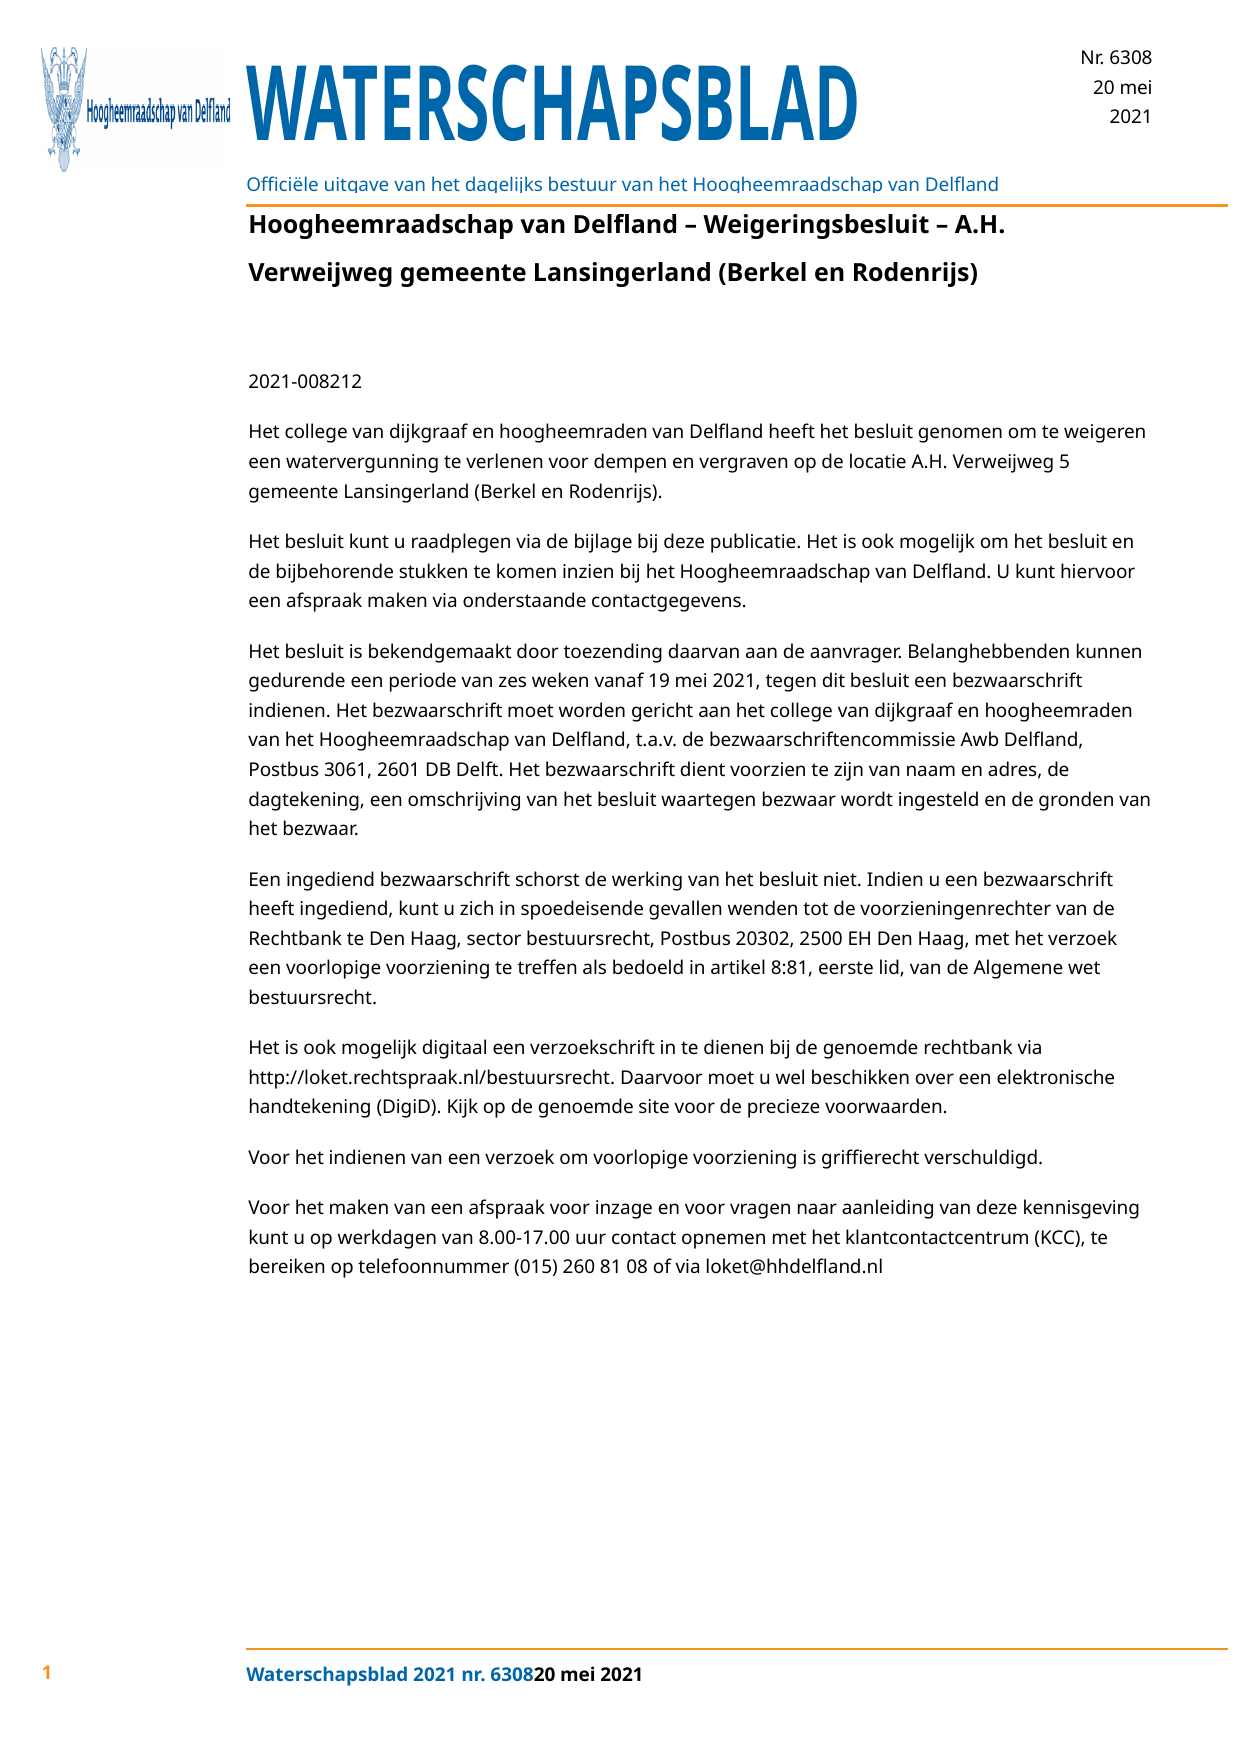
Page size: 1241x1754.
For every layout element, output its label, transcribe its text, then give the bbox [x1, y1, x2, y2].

picture [41, 47, 231, 172]
text Het college van dijkgraaf en hoogheemraden van Delfland heeft het besluit genomen om te weigeren een watervergunning te verlenen voor dempen en vergraven op de locatie A.H. Verweijweg 5 gemeente Lansingerland (Berkel en Rodenrijs). [248, 419, 1152, 504]
text Het is ook mogelijk digitaal een verzoekschrift in te dienen bij de genoemde rechtbank via http://loket.rechtspraak.nl/bestuursrecht. Daarvoor moet u wel beschikken over een elektronische handtekening (DigiD). Kijk op de genoemde site voor de precieze voorwaarden. [248, 1034, 1152, 1119]
text Hoogheemraadschap van Delfland – Weigeringsbesluit – A.H. Verweijweg gemeente Lansingerland (Berkel en Rodenrijs) [248, 207, 1152, 288]
text 2021-008212 [248, 368, 1152, 394]
text Voor het indienen van een verzoek om voorlopige voorziening is griffierecht verschuldigd. [248, 1144, 1152, 1170]
text Voor het maken van een afspraak voor inzage en voor vragen naar aanleiding van deze kennisgeving kunt u op werkdagen van 8.00-17.00 uur contact opnemen met het klantcontactcentrum (KCC), te bereiken op telefoonnummer (015) 260 81 08 of via loket@hhdelfland.nl [248, 1194, 1152, 1279]
text Het besluit kunt u raadplegen via de bijlage bij deze publicatie. Het is ook mogelijk om het besluit en de bijbehorende stukken te komen inzien bij het Hoogheemraadschap van Delfland. U kunt hiervoor een afspraak maken via onderstaande contactgegevens. [248, 528, 1152, 613]
text Een ingediend bezwaarschrift schorst de werking van het besluit niet. Indien u een bezwaarschrift heeft ingediend, kunt u zich in spoedeisende gevallen wenden tot de voorzieningenrechter van de Rechtbank te Den Haag, sector bestuursrecht, Postbus 20302, 2500 EH Den Haag, met het verzoek een voorlopige voorziening te treffen als bedoeld in artikel 8:81, eerste lid, van de Algemene wet bestuursrecht. [248, 866, 1152, 1010]
text Het besluit is bekendgemaakt door toezending daarvan aan de aanvrager. Belanghebbenden kunnen gedurende een periode van zes weken vanaf 19 mei 2021, tegen dit besluit een bezwaarschrift indienen. Het bezwaarschrift moet worden gericht aan het college van dijkgraaf en hoogheemraden van het Hoogheemraadschap van Delfland, t.a.v. de bezwaarschriftencommissie Awb Delfland, Postbus 3061, 2601 DB Delft. Het bezwaarschrift dient voorzien te zijn van naam en adres, de dagtekening, een omschrijving van het besluit waartegen bezwaar wordt ingesteld en de gronden van het bezwaar. [248, 638, 1152, 841]
